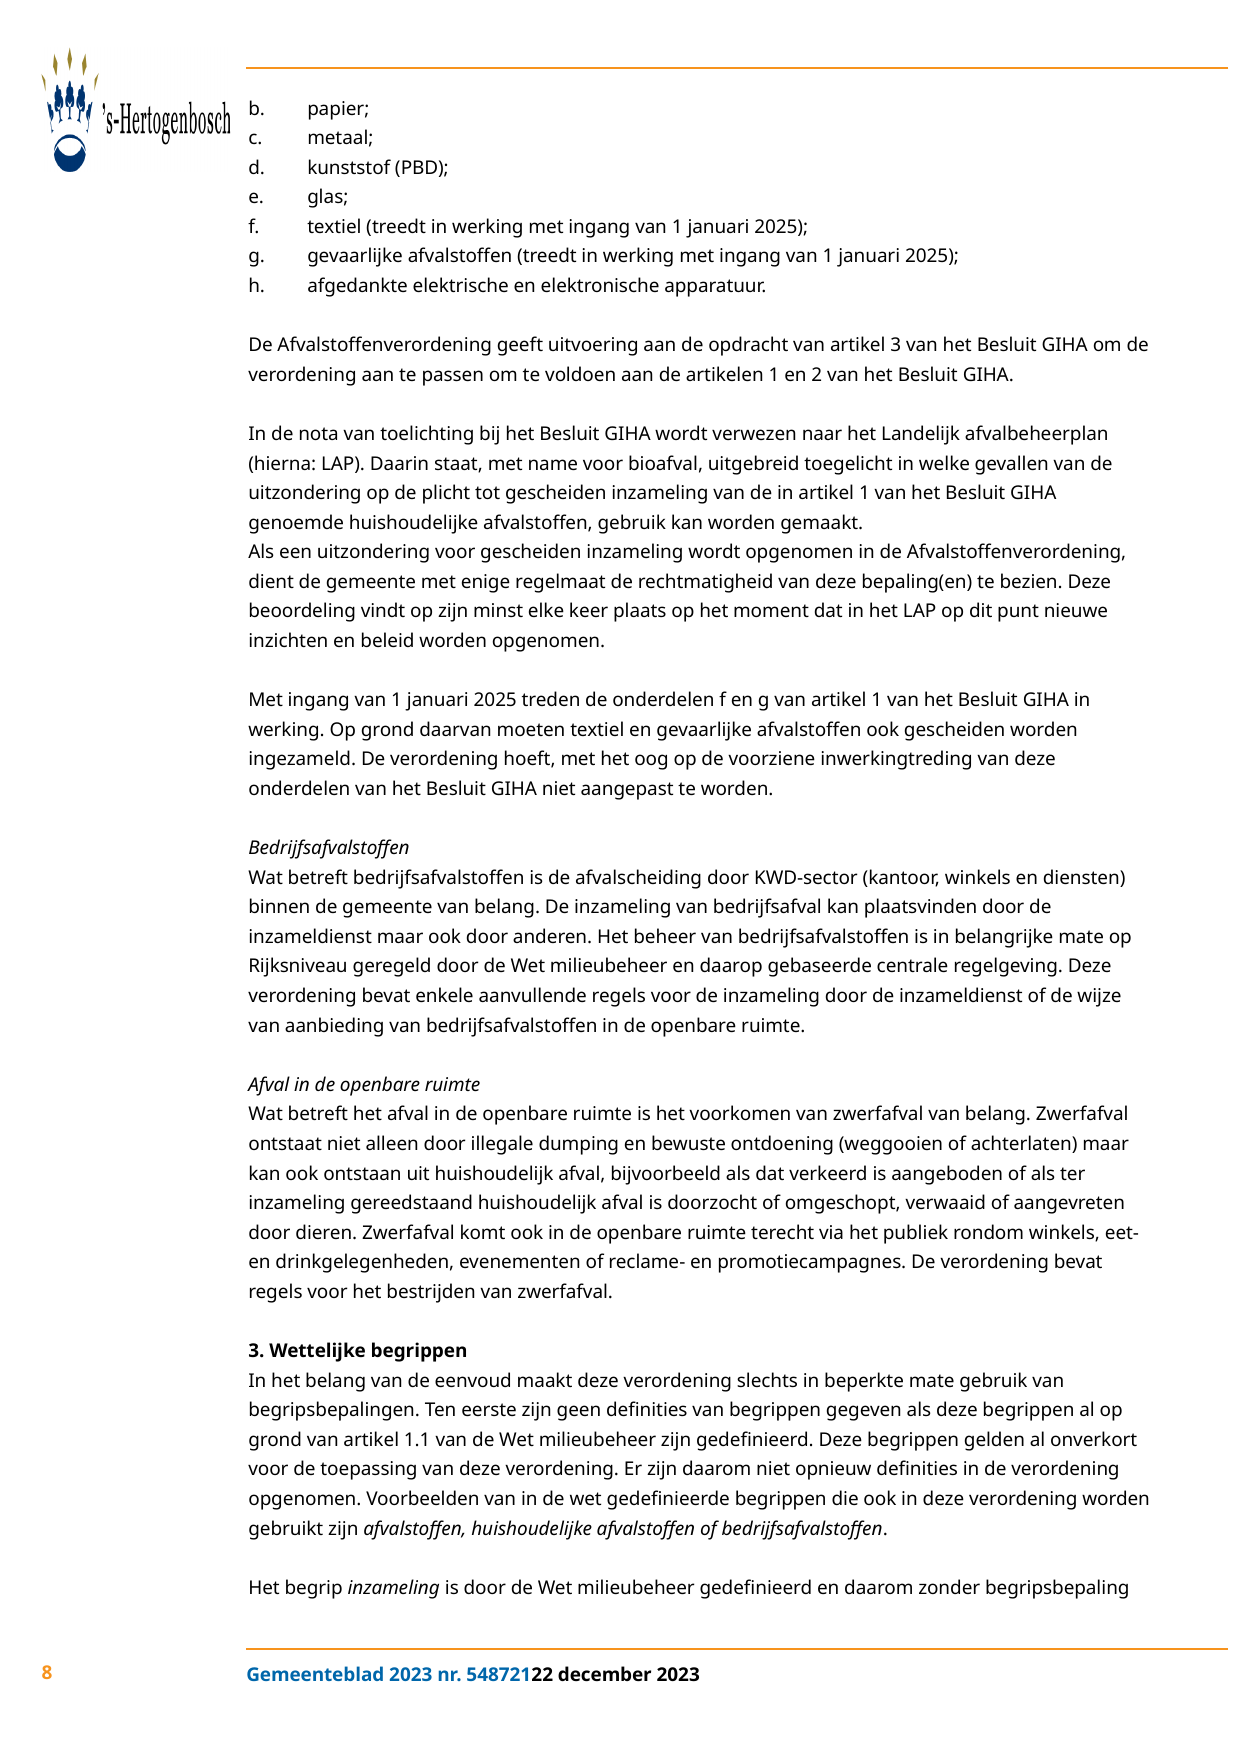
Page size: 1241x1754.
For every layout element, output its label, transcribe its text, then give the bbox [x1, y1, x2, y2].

list papier; [248, 95, 1152, 121]
text Wat betreft bedrijfsafvalstoffen is de afvalscheiding door KWD-sector (kantoor, winkels en diensten) binnen de gemeente van belang. De inzameling van bedrijfsafval kan plaatsvinden door de inzameldienst maar ook door anderen. Het beheer van bedrijfsafvalstoffen is in belangrijke mate op Rijksniveau geregeld door de Wet milieubeheer en daarop gebaseerde centrale regelgeving. Deze verordening bevat enkele aanvullende regels voor de inzameling door de inzameldienst of de wijze van aanbieding van bedrijfsafvalstoffen in de openbare ruimte. [248, 864, 1152, 1038]
text 3. Wettelijke begrippen [248, 1337, 1152, 1363]
text In het belang van de eenvoud maakt deze verordening slechts in beperkte mate gebruik van begripsbepalingen. Ten eerste zijn geen definities van begrippen gegeven als deze begrippen al op grond van artikel 1.1 van de Wet milieubeheer zijn gedefinieerd. Deze begrippen gelden al onverkort voor de toepassing van deze verordening. Er zijn daarom niet opnieuw definities in de verordening opgenomen. Voorbeelden van in de wet gedefinieerde begrippen die ook in deze verordening worden gebruikt zijn afvalstoffen, huishoudelijke afvalstoffen of bedrijfsafvalstoffen. [248, 1367, 1152, 1541]
text De Afvalstoffenverordening geeft uitvoering aan de opdracht van artikel 3 van het Besluit GIHA om de verordening aan te passen om te voldoen aan de artikelen 1 en 2 van het Besluit GIHA. [248, 331, 1152, 387]
text Wat betreft het afval in de openbare ruimte is het voorkomen van zwerfafval van belang. Zwerfafval ontstaat niet alleen door illegale dumping en bewuste ontdoening (weggooien of achterlaten) maar kan ook ontstaan uit huishoudelijk afval, bijvoorbeeld als dat verkeerd is aangeboden of als ter inzameling gereedstaand huishoudelijk afval is doorzocht of omgeschopt, verwaaid of aangevreten door dieren. Zwerfafval komt ook in de openbare ruimte terecht via het publiek rondom winkels, eet- en drinkgelegenheden, evenementen of reclame- en promotiecampagnes. De verordening bevat regels voor het bestrijden van zwerfafval. [248, 1101, 1152, 1304]
list afgedankte elektrische en elektronische apparatuur. [248, 272, 1152, 298]
list textiel (treedt in werking met ingang van 1 januari 2025); [248, 213, 1152, 239]
text Bedrijfsafvalstoffen [248, 834, 1152, 860]
text Als een uitzondering voor gescheiden inzameling wordt opgenomen in de Afvalstoffenverordening, dient de gemeente met enige regelmaat de rechtmatigheid van deze bepaling(en) te bezien. Deze beoordeling vindt op zijn minst elke keer plaats op het moment dat in het LAP op dit punt nieuwe inzichten en beleid worden opgenomen. [248, 538, 1152, 653]
text In de nota van toelichting bij het Besluit GIHA wordt verwezen naar het Landelijk afvalbeheerplan (hierna: LAP). Daarin staat, met name voor bioafval, uitgebreid toegelicht in welke gevallen van de uitzondering op de plicht tot gescheiden inzameling van de in artikel 1 van het Besluit GIHA genoemde huishoudelijke afvalstoffen, gebruik kan worden gemaakt. [248, 420, 1152, 535]
text Het begrip inzameling is door de Wet milieubeheer gedefinieerd en daarom zonder begripsbepaling [248, 1574, 1152, 1600]
list kunststof (PBD); [248, 154, 1152, 180]
list gevaarlijke afvalstoffen (treedt in werking met ingang van 1 januari 2025); [248, 243, 1152, 268]
text Afval in de openbare ruimte [248, 1071, 1152, 1097]
list glas; [248, 183, 1152, 209]
text Met ingang van 1 januari 2025 treden de onderdelen f en g van artikel 1 van het Besluit GIHA in werking. Op grond daarvan moeten textiel en gevaarlijke afvalstoffen ook gescheiden worden ingezameld. De verordening hoeft, met het oog op de voorziene inwerkingtreding van deze onderdelen van het Besluit GIHA niet aangepast te worden. [248, 686, 1152, 801]
picture [41, 47, 231, 172]
list metaal; [248, 124, 1152, 150]
